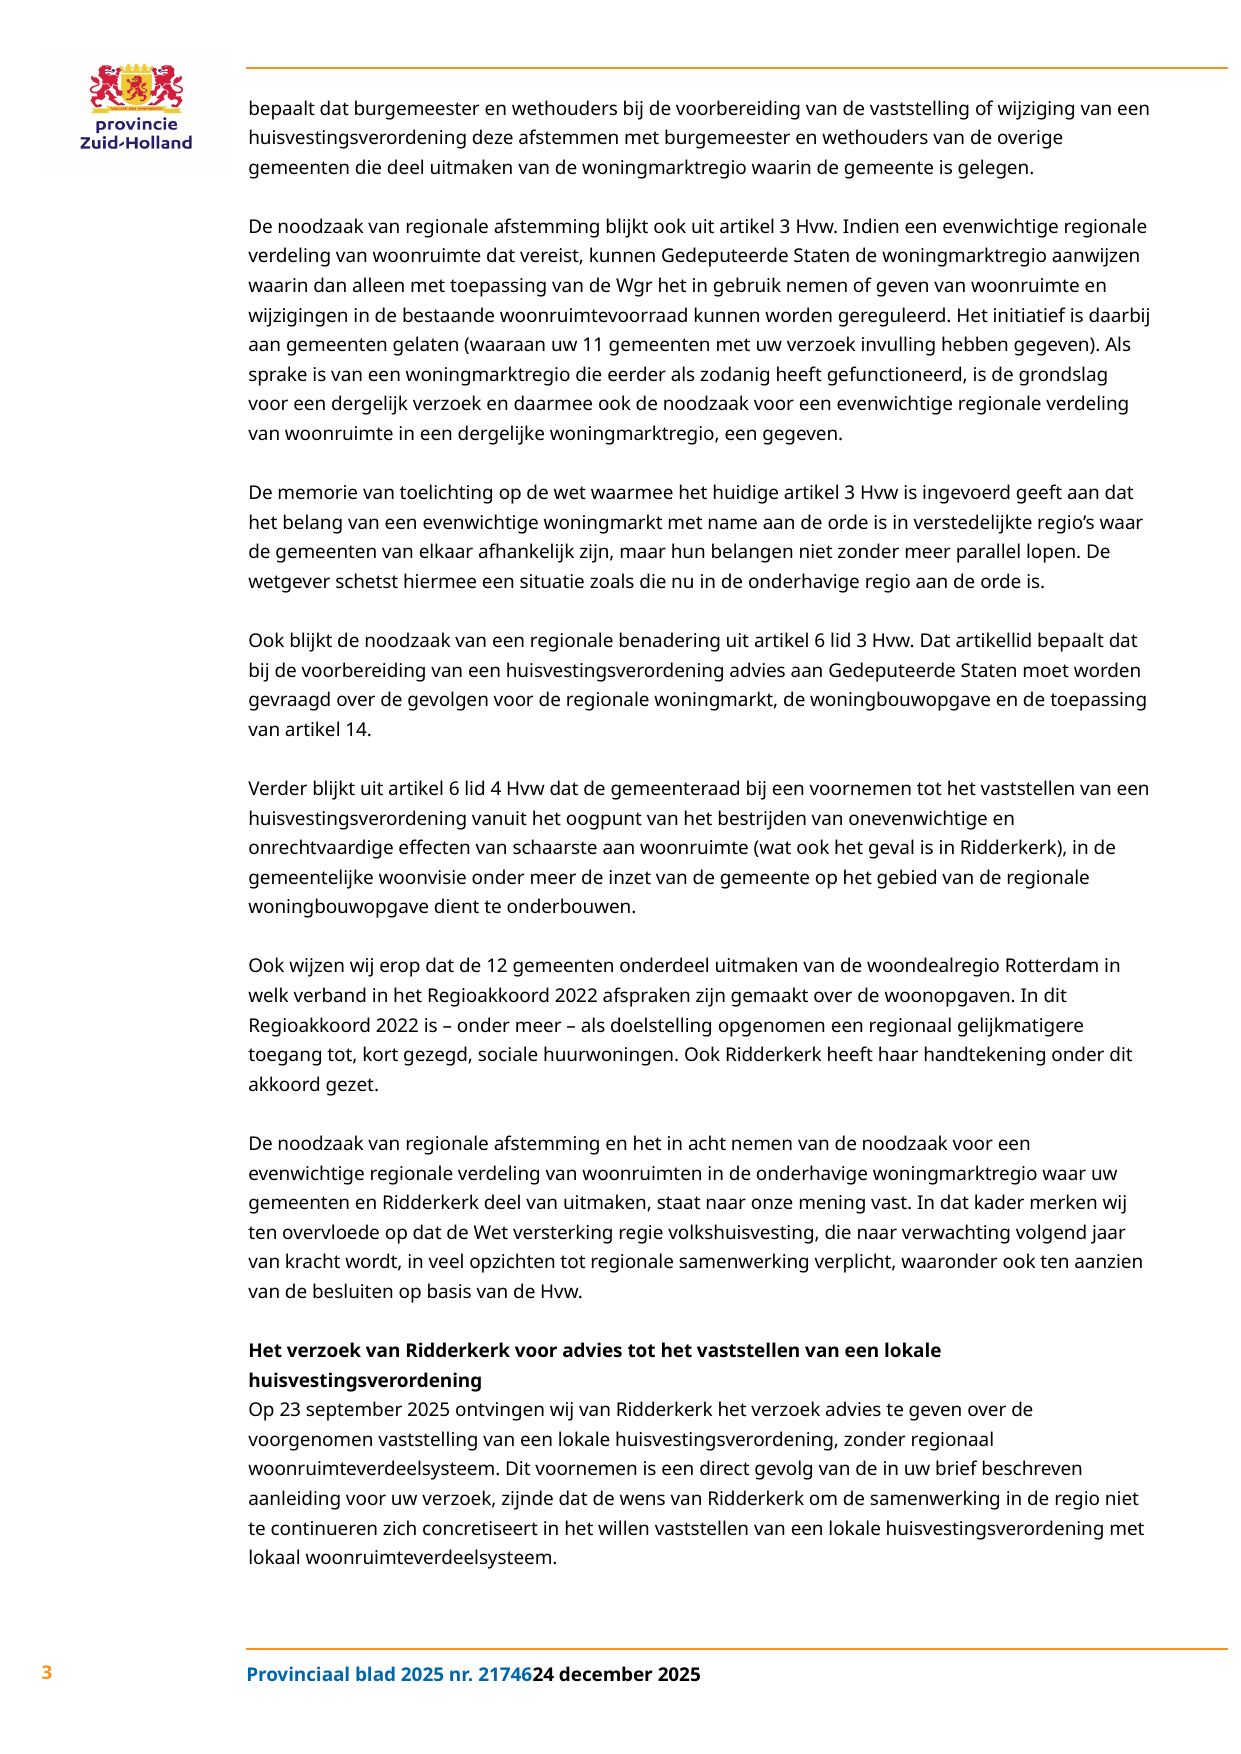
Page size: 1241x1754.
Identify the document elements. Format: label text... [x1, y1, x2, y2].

text bepaalt dat burgemeester en wethouders bij de voorbereiding van de vaststelling of wijziging van een huisvestingsverordening deze afstemmen met burgemeester en wethouders van de overige gemeenten die deel uitmaken van de woningmarktregio waarin de gemeente is gelegen. [248, 95, 1152, 180]
text Verder blijkt uit artikel 6 lid 4 Hvw dat de gemeenteraad bij een voornemen tot het vaststellen van een huisvestingsverordening vanuit het oogpunt van het bestrijden van onevenwichtige en onrechtvaardige effecten van schaarste aan woonruimte (wat ook het geval is in Ridderkerk), in de gemeentelijke woonvisie onder meer de inzet van de gemeente op het gebied van de regionale woningbouwopgave dient te onderbouwen. [248, 775, 1152, 919]
text Op 23 september 2025 ontvingen wij van Ridderkerk het verzoek advies te geven over de voorgenomen vaststelling van een lokale huisvestingsverordening, zonder regionaal woonruimteverdeelsysteem. Dit voornemen is een direct gevolg van de in uw brief beschreven aanleiding voor uw verzoek, zijnde dat de wens van Ridderkerk om de samenwerking in de regio niet te continueren zich concretiseert in het willen vaststellen van een lokale huisvestingsverordening met lokaal woonruimteverdeelsysteem. [248, 1396, 1152, 1570]
picture [41, 47, 231, 172]
text Ook wijzen wij erop dat de 12 gemeenten onderdeel uitmaken van de woondealregio Rotterdam in welk verband in het Regioakkoord 2022 afspraken zijn gemaakt over de woonopgaven. In dit Regioakkoord 2022 is – onder meer – als doelstelling opgenomen een regionaal gelijkmatigere toegang tot, kort gezegd, sociale huurwoningen. Ook Ridderkerk heeft haar handtekening onder dit akkoord gezet. [248, 953, 1152, 1097]
text Ook blijkt de noodzaak van een regionale benadering uit artikel 6 lid 3 Hvw. Dat artikellid bepaalt dat bij de voorbereiding van een huisvestingsverordening advies aan Gedeputeerde Staten moet worden gevraagd over de gevolgen voor de regionale woningmarkt, de woningbouwopgave en de toepassing van artikel 14. [248, 627, 1152, 742]
text De noodzaak van regionale afstemming blijkt ook uit artikel 3 Hvw. Indien een evenwichtige regionale verdeling van woonruimte dat vereist, kunnen Gedeputeerde Staten de woningmarktregio aanwijzen waarin dan alleen met toepassing van de Wgr het in gebruik nemen of geven van woonruimte en wijzigingen in de bestaande woonruimtevoorraad kunnen worden gereguleerd. Het initiatief is daarbij aan gemeenten gelaten (waaraan uw 11 gemeenten met uw verzoek invulling hebben gegeven). Als sprake is van een woningmarktregio die eerder als zodanig heeft gefunctioneerd, is de grondslag voor een dergelijk verzoek en daarmee ook de noodzaak voor een evenwichtige regionale verdeling van woonruimte in een dergelijke woningmarktregio, een gegeven. [248, 213, 1152, 446]
text De noodzaak van regionale afstemming en het in acht nemen van de noodzaak voor een evenwichtige regionale verdeling van woonruimten in de onderhavige woningmarktregio waar uw gemeenten en Ridderkerk deel van uitmaken, staat naar onze mening vast. In dat kader merken wij ten overvloede op dat de Wet versterking regie volkshuisvesting, die naar verwachting volgend jaar van kracht wordt, in veel opzichten tot regionale samenwerking verplicht, waaronder ook ten aanzien van de besluiten op basis van de Hvw. [248, 1130, 1152, 1304]
text Het verzoek van Ridderkerk voor advies tot het vaststellen van een lokale huisvestingsverordening [248, 1337, 1152, 1393]
text De memorie van toelichting op de wet waarmee het huidige artikel 3 Hvw is ingevoerd geeft aan dat het belang van een evenwichtige woningmarkt met name aan de orde is in verstedelijkte regio’s waar de gemeenten van elkaar afhankelijk zijn, maar hun belangen niet zonder meer parallel lopen. De wetgever schetst hiermee een situatie zoals die nu in de onderhavige regio aan de orde is. [248, 479, 1152, 594]
